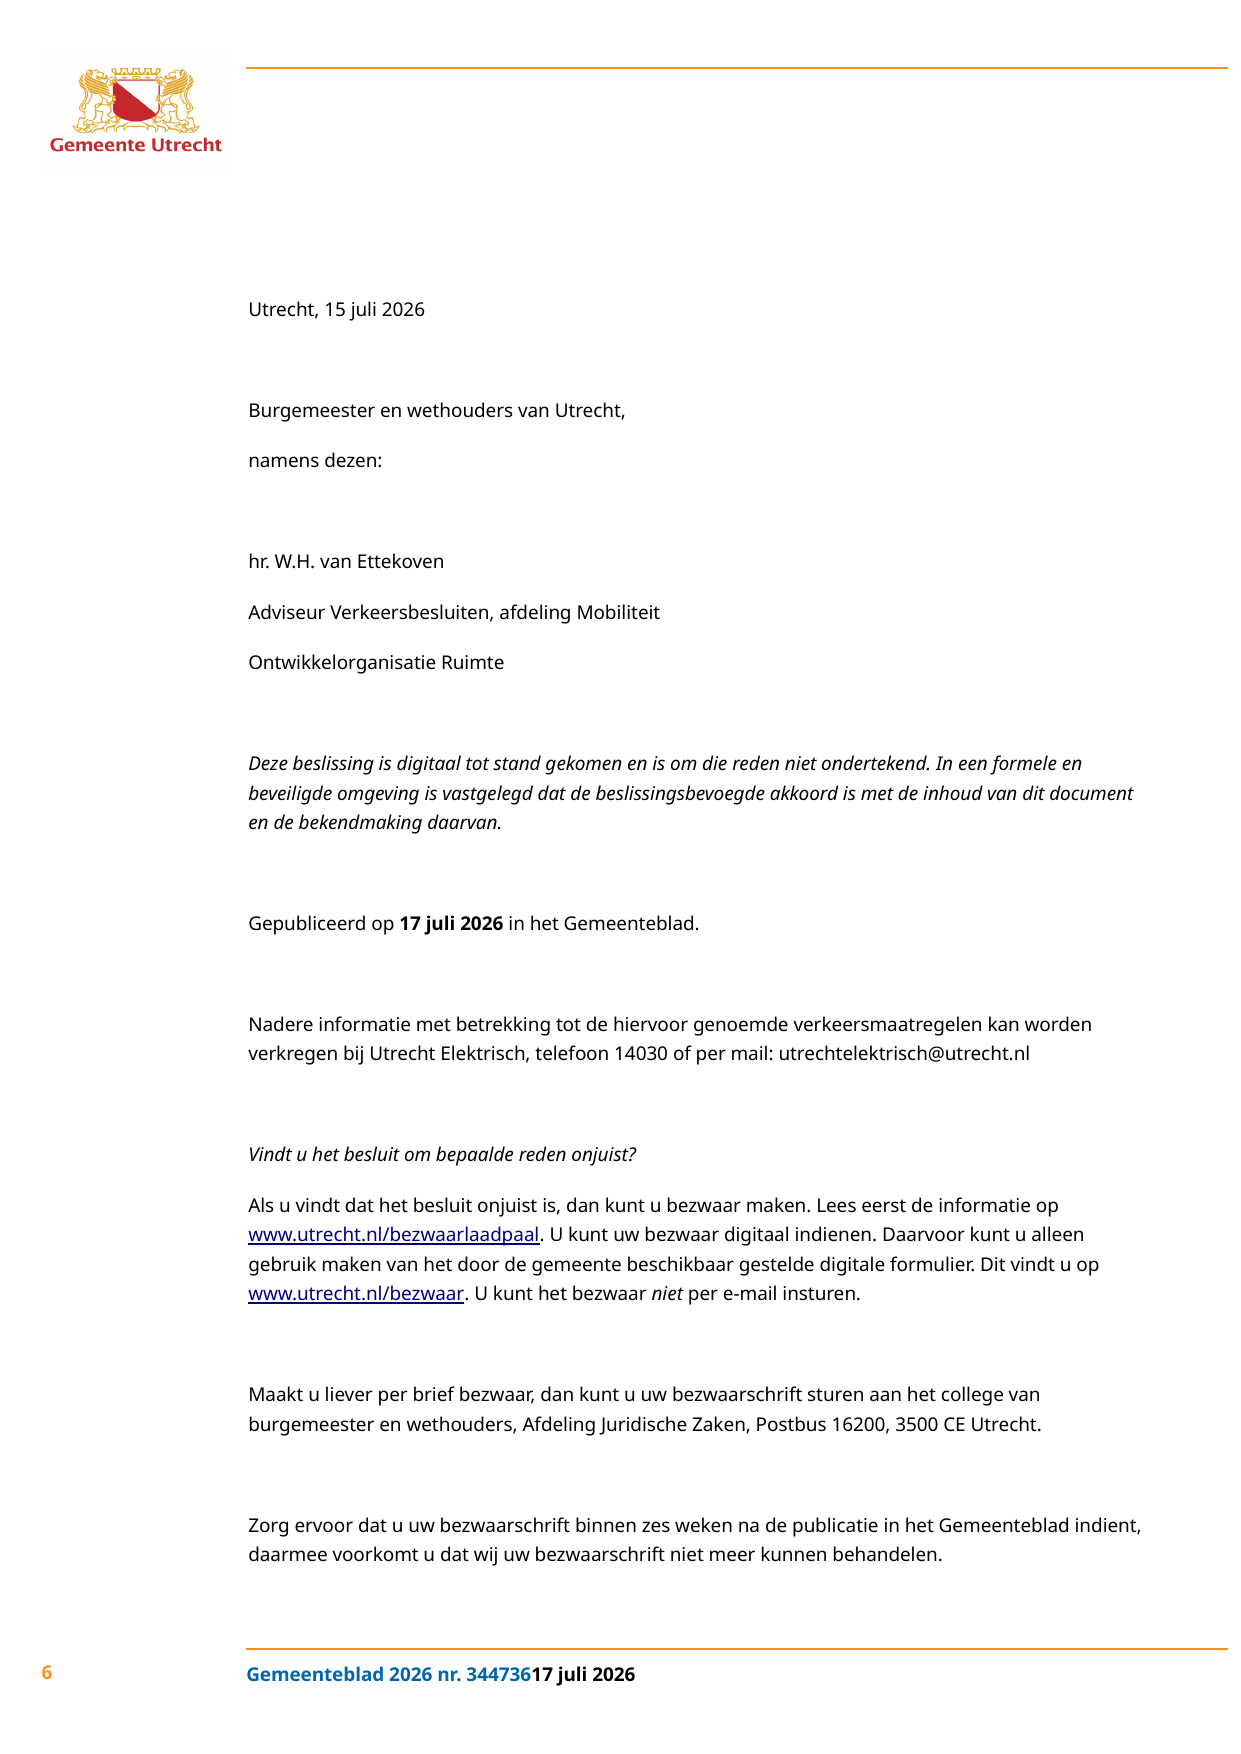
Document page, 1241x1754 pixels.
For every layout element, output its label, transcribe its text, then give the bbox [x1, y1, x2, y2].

text namens dezen: [248, 448, 1152, 473]
text hr. W.H. van Ettekoven [248, 548, 1152, 574]
text Deze beslissing is digitaal tot stand gekomen en is om die reden niet ondertekend. In een formele en beveiligde omgeving is vastgelegd dat de beslissingsbevoegde akkoord is met de inhoud van dit document en de bekendmaking daarvan. [248, 750, 1152, 835]
text Als u vindt dat het besluit onjuist is, dan kunt u bezwaar maken. Lees eerst de informatie op www.utrecht.nl/bezwaarlaadpaal. U kunt uw bezwaar digitaal indienen. Daarvoor kunt u alleen gebruik maken van het door de gemeente beschikbaar gestelde digitale formulier. Dit vindt u op www.utrecht.nl/bezwaar. U kunt het bezwaar niet per e-mail insturen. [248, 1192, 1152, 1306]
text Maakt u liever per brief bezwaar, dan kunt u uw bezwaarschrift sturen aan het college van burgemeester en wethouders, Afdeling Juridische Zaken, Postbus 16200, 3500 CE Utrecht. [248, 1381, 1152, 1437]
text Burgemeester en wethouders van Utrecht, [248, 397, 1152, 423]
picture [41, 47, 231, 172]
text Zorg ervoor dat u uw bezwaarschrift binnen zes weken na de publicatie in het Gemeenteblad indient, daarmee voorkomt u dat wij uw bezwaarschrift niet meer kunnen behandelen. [248, 1512, 1152, 1567]
text Vindt u het besluit om bepaalde reden onjuist? [248, 1141, 1152, 1167]
text Nadere informatie met betrekking tot de hiervoor genoemde verkeersmaatregelen kan worden verkregen bij Utrecht Elektrisch, telefoon 14030 of per mail: utrechtelektrisch@utrecht.nl [248, 1011, 1152, 1066]
text Adviseur Verkeersbesluiten, afdeling Mobiliteit [248, 599, 1152, 625]
text Utrecht, 15 juli 2026 [248, 296, 1152, 322]
text Ontwikkelorganisatie Ruimte [248, 649, 1152, 675]
text Gepubliceerd op 17 juli 2026 in het Gemeenteblad. [248, 910, 1152, 936]
